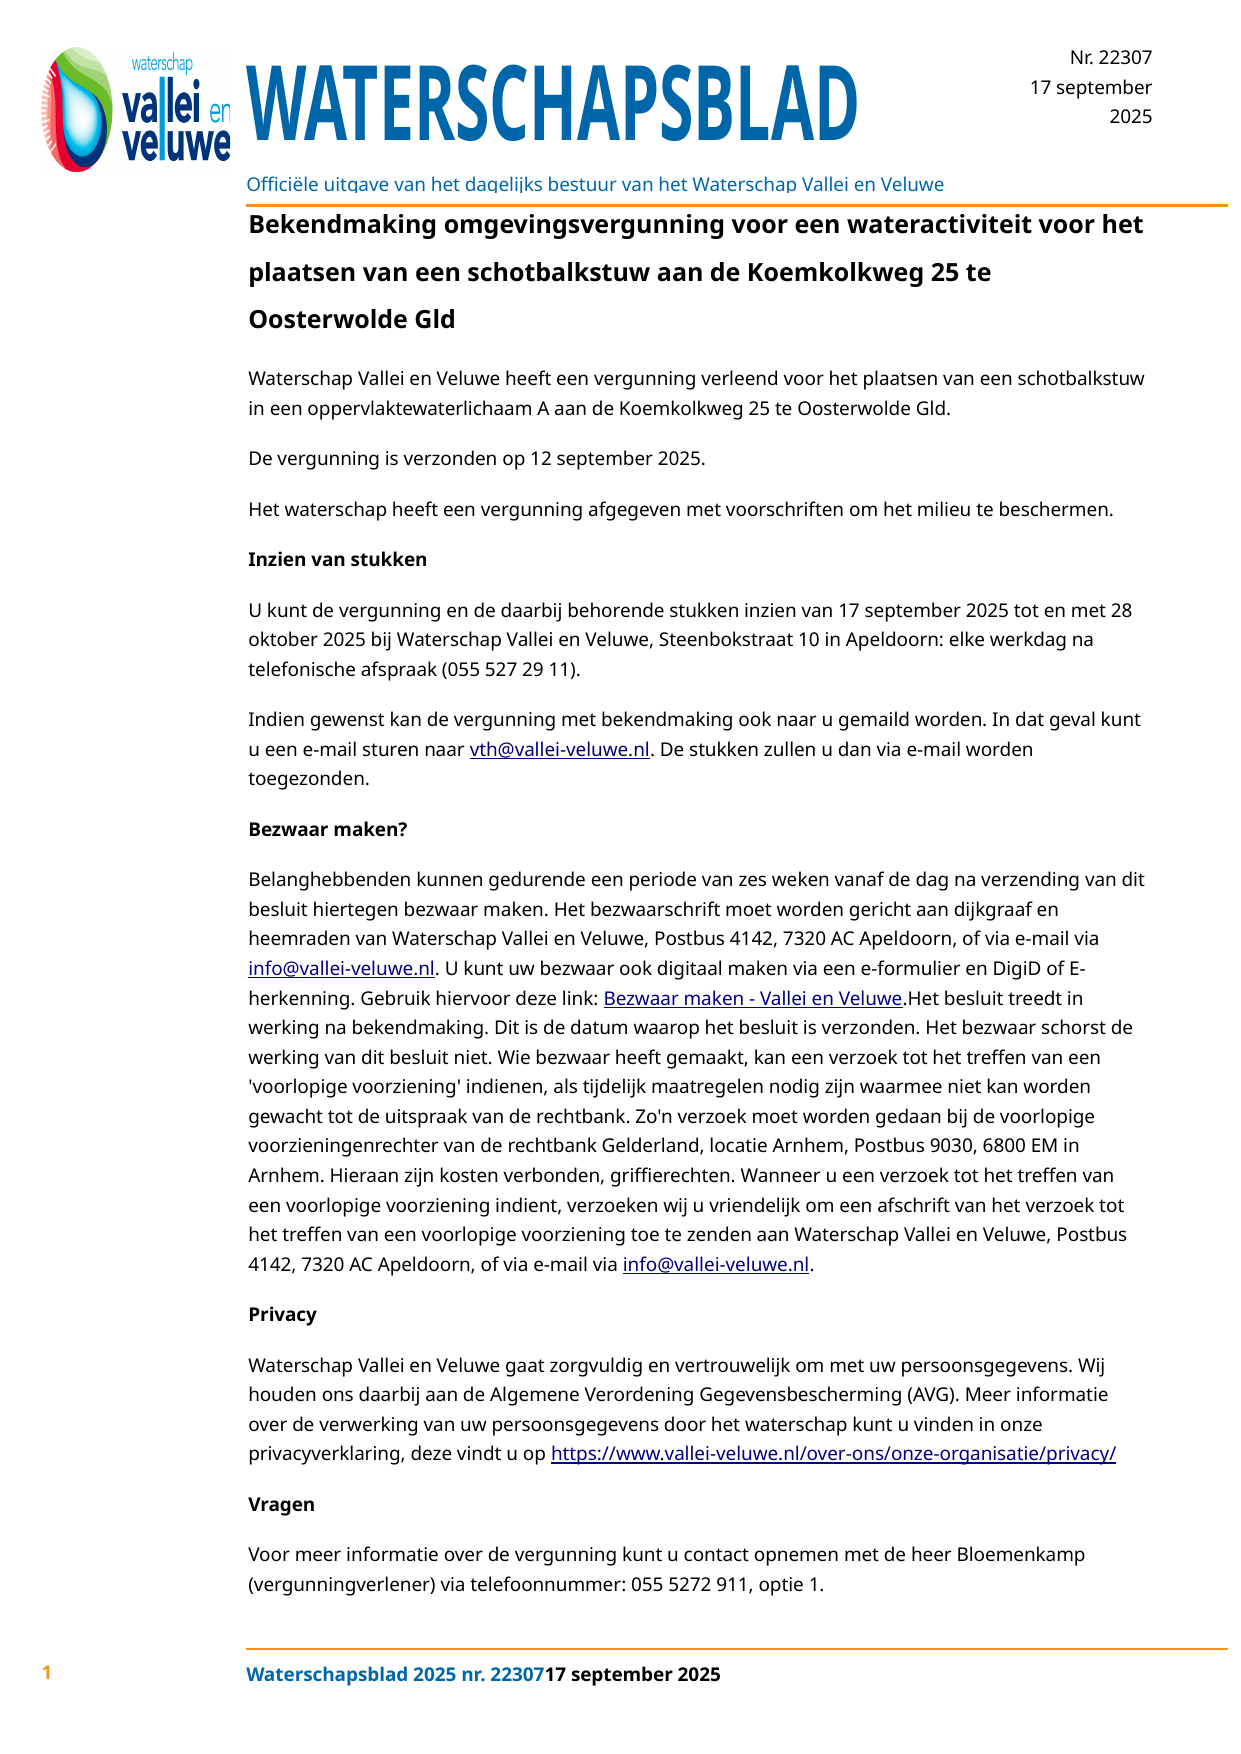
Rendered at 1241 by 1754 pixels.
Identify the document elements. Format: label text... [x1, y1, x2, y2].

text Waterschap Vallei en Veluwe gaat zorgvuldig en vertrouwelijk om met uw persoonsgegevens. Wij houden ons daarbij aan de Algemene Verordening Gegevensbescherming (AVG). Meer informatie over de verwerking van uw persoonsgegevens door het waterschap kunt u vinden in onze privacyverklaring, deze vindt u op https://www.vallei-veluwe.nl/over-ons/onze-organisatie/privacy/ [248, 1352, 1152, 1466]
text Waterschap Vallei en Veluwe heeft een vergunning verleend voor het plaatsen van een schotbalkstuw in een oppervlaktewaterlichaam A aan de Koemkolkweg 25 te Oosterwolde Gld. [248, 366, 1152, 421]
text Voor meer informatie over de vergunning kunt u contact opnemen met de heer Bloemenkamp (vergunningverlener) via telefoonnummer: 055 5272 911, optie 1. [248, 1541, 1152, 1597]
text Bekendmaking omgevingsvergunning voor een wateractiviteit voor het plaatsen van een schotbalkstuw aan de Koemkolkweg 25 te Oosterwolde Gld [248, 207, 1152, 336]
text U kunt de vergunning en de daarbij behorende stukken inzien van 17 september 2025 tot en met 28 oktober 2025 bij Waterschap Vallei en Veluwe, Steenbokstraat 10 in Apeldoorn: elke werkdag na telefonische afspraak (055 527 29 11). [248, 597, 1152, 682]
text Privacy [248, 1301, 1152, 1327]
text Inzien van stukken [248, 546, 1152, 572]
text Het waterschap heeft een vergunning afgegeven met voorschriften om het milieu te beschermen. [248, 496, 1152, 522]
text Bezwaar maken? [248, 816, 1152, 842]
text Indien gewenst kan de vergunning met bekendmaking ook naar u gemaild worden. In dat geval kunt u een e-mail sturen naar vth@vallei-veluwe.nl. De stukken zullen u dan via e-mail worden toegezonden. [248, 706, 1152, 791]
text Vragen [248, 1491, 1152, 1517]
picture [41, 47, 231, 172]
text De vergunning is verzonden op 12 september 2025. [248, 446, 1152, 471]
text Belanghebbenden kunnen gedurende een periode van zes weken vanaf de dag na verzending van dit besluit hiertegen bezwaar maken. Het bezwaarschrift moet worden gericht aan dijkgraaf en heemraden van Waterschap Vallei en Veluwe, Postbus 4142, 7320 AC Apeldoorn, of via e-mail via info@vallei-veluwe.nl. U kunt uw bezwaar ook digitaal maken via een e-formulier en DigiD of E-herkenning. Gebruik hiervoor deze link: Bezwaar maken - Vallei en Veluwe.Het besluit treedt in werking na bekendmaking. Dit is de datum waarop het besluit is verzonden. Het bezwaar schorst de werking van dit besluit niet. Wie bezwaar heeft gemaakt, kan een verzoek tot het treffen van een 'voorlopige voorziening' indienen, als tijdelijk maatregelen nodig zijn waarmee niet kan worden gewacht tot de uitspraak van de rechtbank. Zo'n verzoek moet worden gedaan bij de voorlopige voorzieningenrechter van de rechtbank Gelderland, locatie Arnhem, Postbus 9030, 6800 EM in Arnhem. Hieraan zijn kosten verbonden, griffierechten. Wanneer u een verzoek tot het treffen van een voorlopige voorziening indient, verzoeken wij u vriendelijk om een afschrift van het verzoek tot het treffen van een voorlopige voorziening toe te zenden aan Waterschap Vallei en Veluwe, Postbus 4142, 7320 AC Apeldoorn, of via e-mail via info@vallei-veluwe.nl. [248, 866, 1152, 1277]
